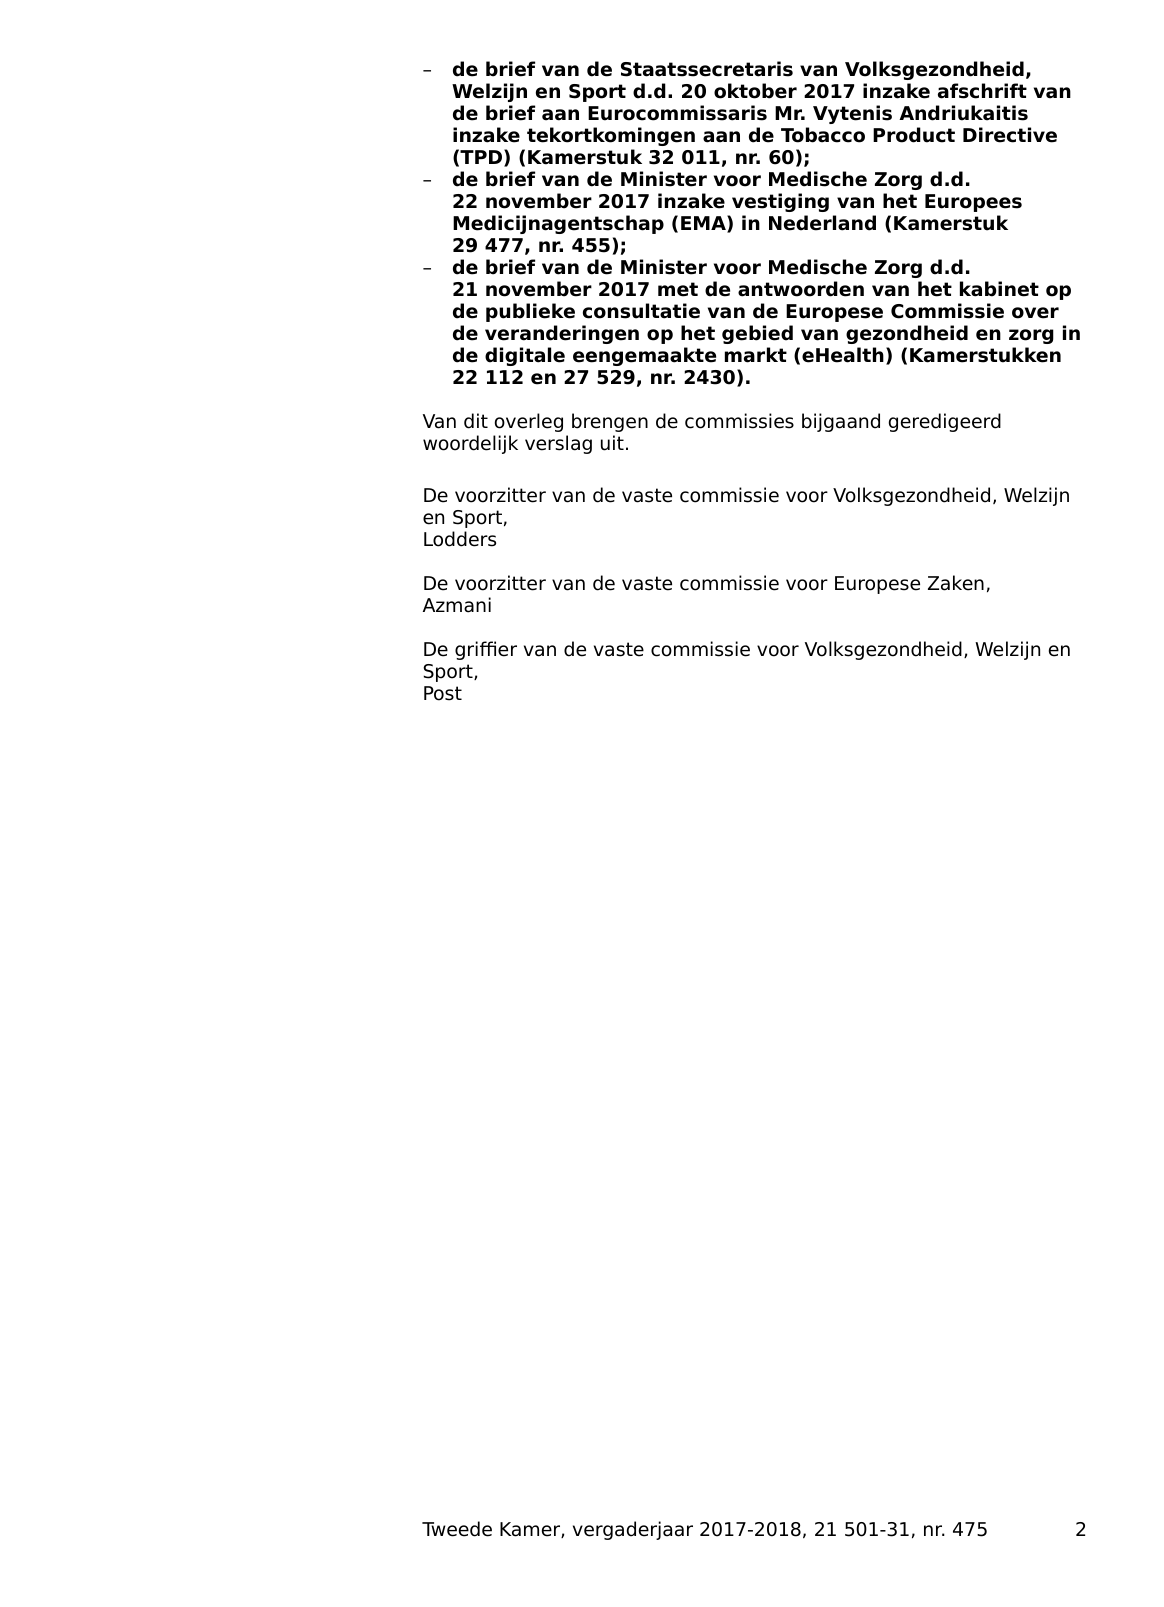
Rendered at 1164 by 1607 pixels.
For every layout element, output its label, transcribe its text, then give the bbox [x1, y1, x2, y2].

text – de brief van de Staatssecretaris van Volksgezondheid, Welzijn en Sport d.d. 20 oktober 2017 inzake afschrift van de brief aan Eurocommissaris Mr. Vytenis Andriukaitis inzake tekortkomingen aan de Tobacco Product Directive (TPD) (Kamerstuk 32 011, nr. 60); [422, 59, 1087, 169]
text De voorzitter van de vaste commissie voor Europese Zaken, Azmani [422, 573, 1087, 617]
text Van dit overleg brengen de commissies bijgaand geredigeerd woordelijk verslag uit. [422, 411, 1087, 455]
text De voorzitter van de vaste commissie voor Volksgezondheid, Welzijn en Sport, Lodders [422, 485, 1087, 551]
text – de brief van de Minister voor Medische Zorg d.d. 21 november 2017 met de antwoorden van het kabinet op de publieke consultatie van de Europese Commissie over de veranderingen op het gebied van gezondheid en zorg in de digitale eengemaakte markt (eHealth) (Kamerstukken 22 112 en 27 529, nr. 2430). [422, 257, 1087, 389]
text De griffier van de vaste commissie voor Volksgezondheid, Welzijn en Sport, Post [422, 639, 1087, 705]
text – de brief van de Minister voor Medische Zorg d.d. 22 november 2017 inzake vestiging van het Europees Medicijnagentschap (EMA) in Nederland (Kamerstuk 29 477, nr. 455); [422, 169, 1087, 257]
